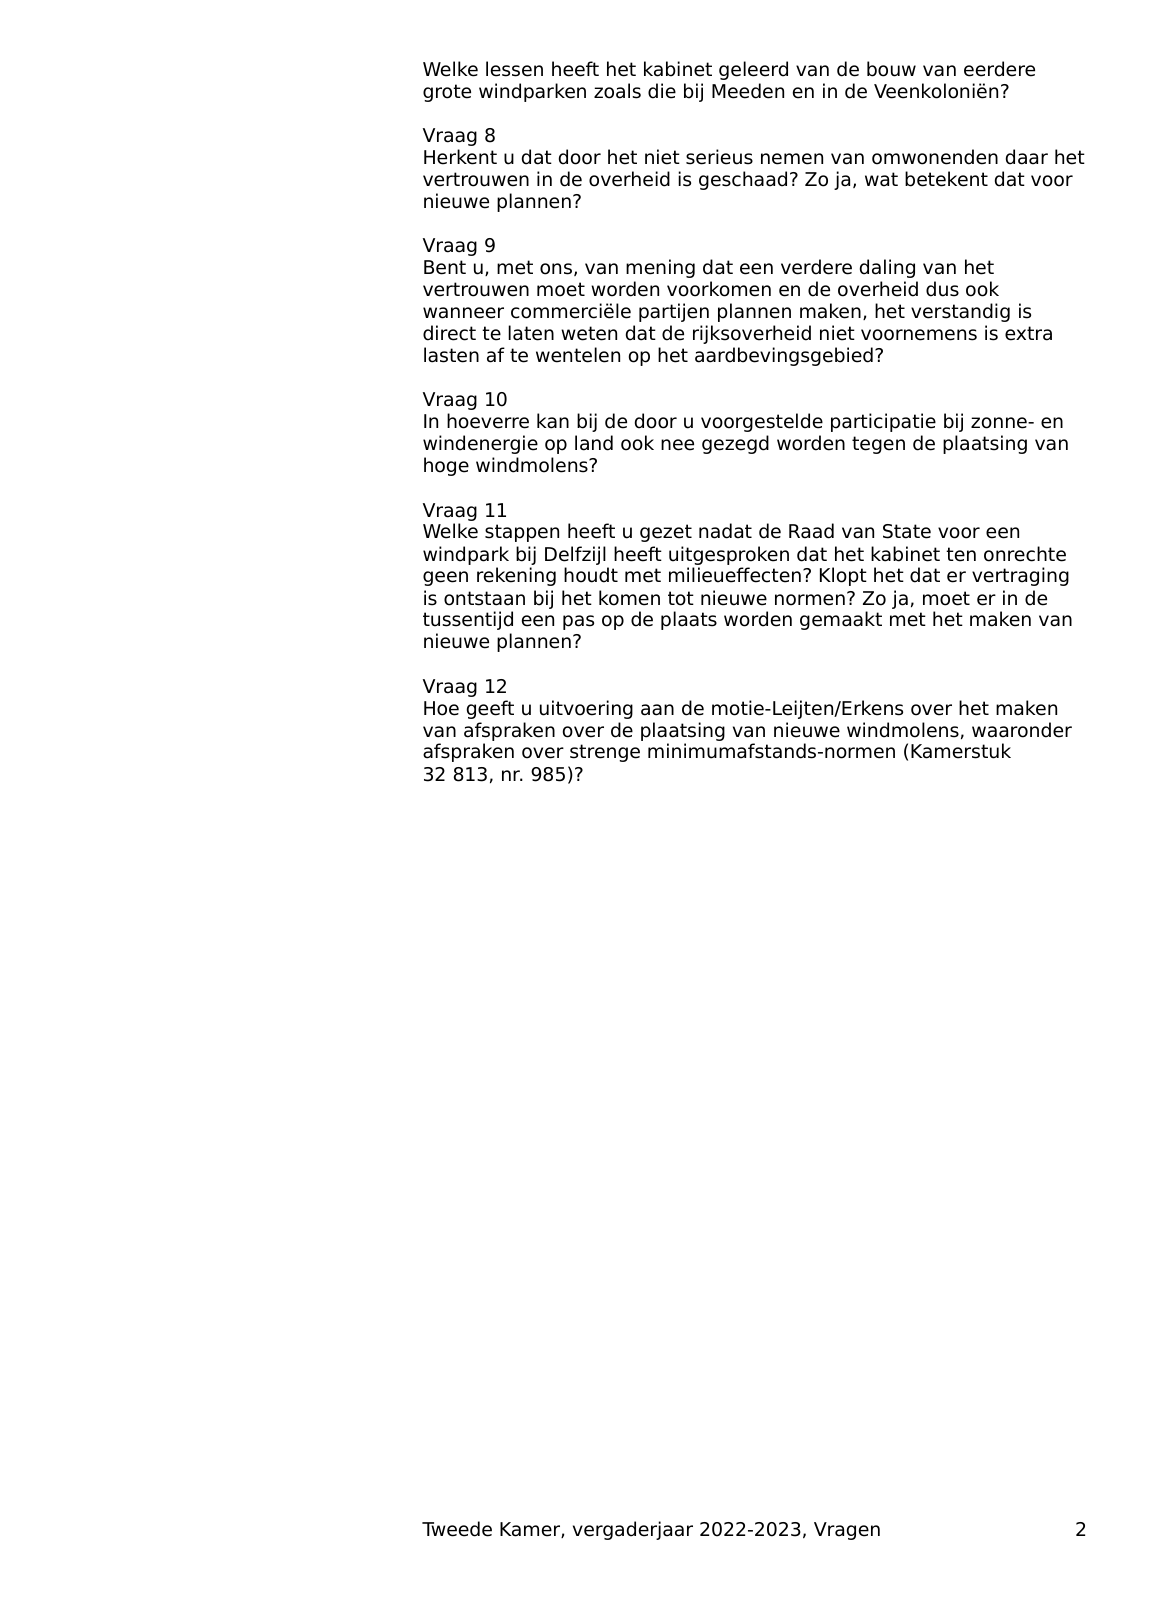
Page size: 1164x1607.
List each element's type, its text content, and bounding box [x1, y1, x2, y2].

text Hoe geeft u uitvoering aan de motie-Leijten/Erkens over het maken van afspraken over de plaatsing van nieuwe windmolens, waaronder afspraken over strenge minimumafstands-normen (Kamerstuk 32 813, nr. 985)? [422, 697, 1087, 785]
text Vraag 8 [422, 125, 1087, 147]
text Bent u, met ons, van mening dat een verdere daling van het vertrouwen moet worden voorkomen en de overheid dus ook wanneer commerciële partijen plannen maken, het verstandig is direct te laten weten dat de rijksoverheid niet voornemens is extra lasten af te wentelen op het aardbevingsgebied? [422, 257, 1087, 367]
text Vraag 11 [422, 499, 1087, 521]
text Vraag 10 [422, 389, 1087, 411]
text In hoeverre kan bij de door u voorgestelde participatie bij zonne- en windenergie op land ook nee gezegd worden tegen de plaatsing van hoge windmolens? [422, 411, 1087, 477]
text Welke lessen heeft het kabinet geleerd van de bouw van eerdere grote windparken zoals die bij Meeden en in de Veenkoloniën? [422, 59, 1087, 103]
text Vraag 12 [422, 676, 1087, 697]
text Welke stappen heeft u gezet nadat de Raad van State voor een windpark bij Delfzijl heeft uitgesproken dat het kabinet ten onrechte geen rekening houdt met milieueffecten? Klopt het dat er vertraging is ontstaan bij het komen tot nieuwe normen? Zo ja, moet er in de tussentijd een pas op de plaats worden gemaakt met het maken van nieuwe plannen? [422, 521, 1087, 653]
text Herkent u dat door het niet serieus nemen van omwonenden daar het vertrouwen in de overheid is geschaad? Zo ja, wat betekent dat voor nieuwe plannen? [422, 147, 1087, 213]
text Vraag 9 [422, 235, 1087, 257]
